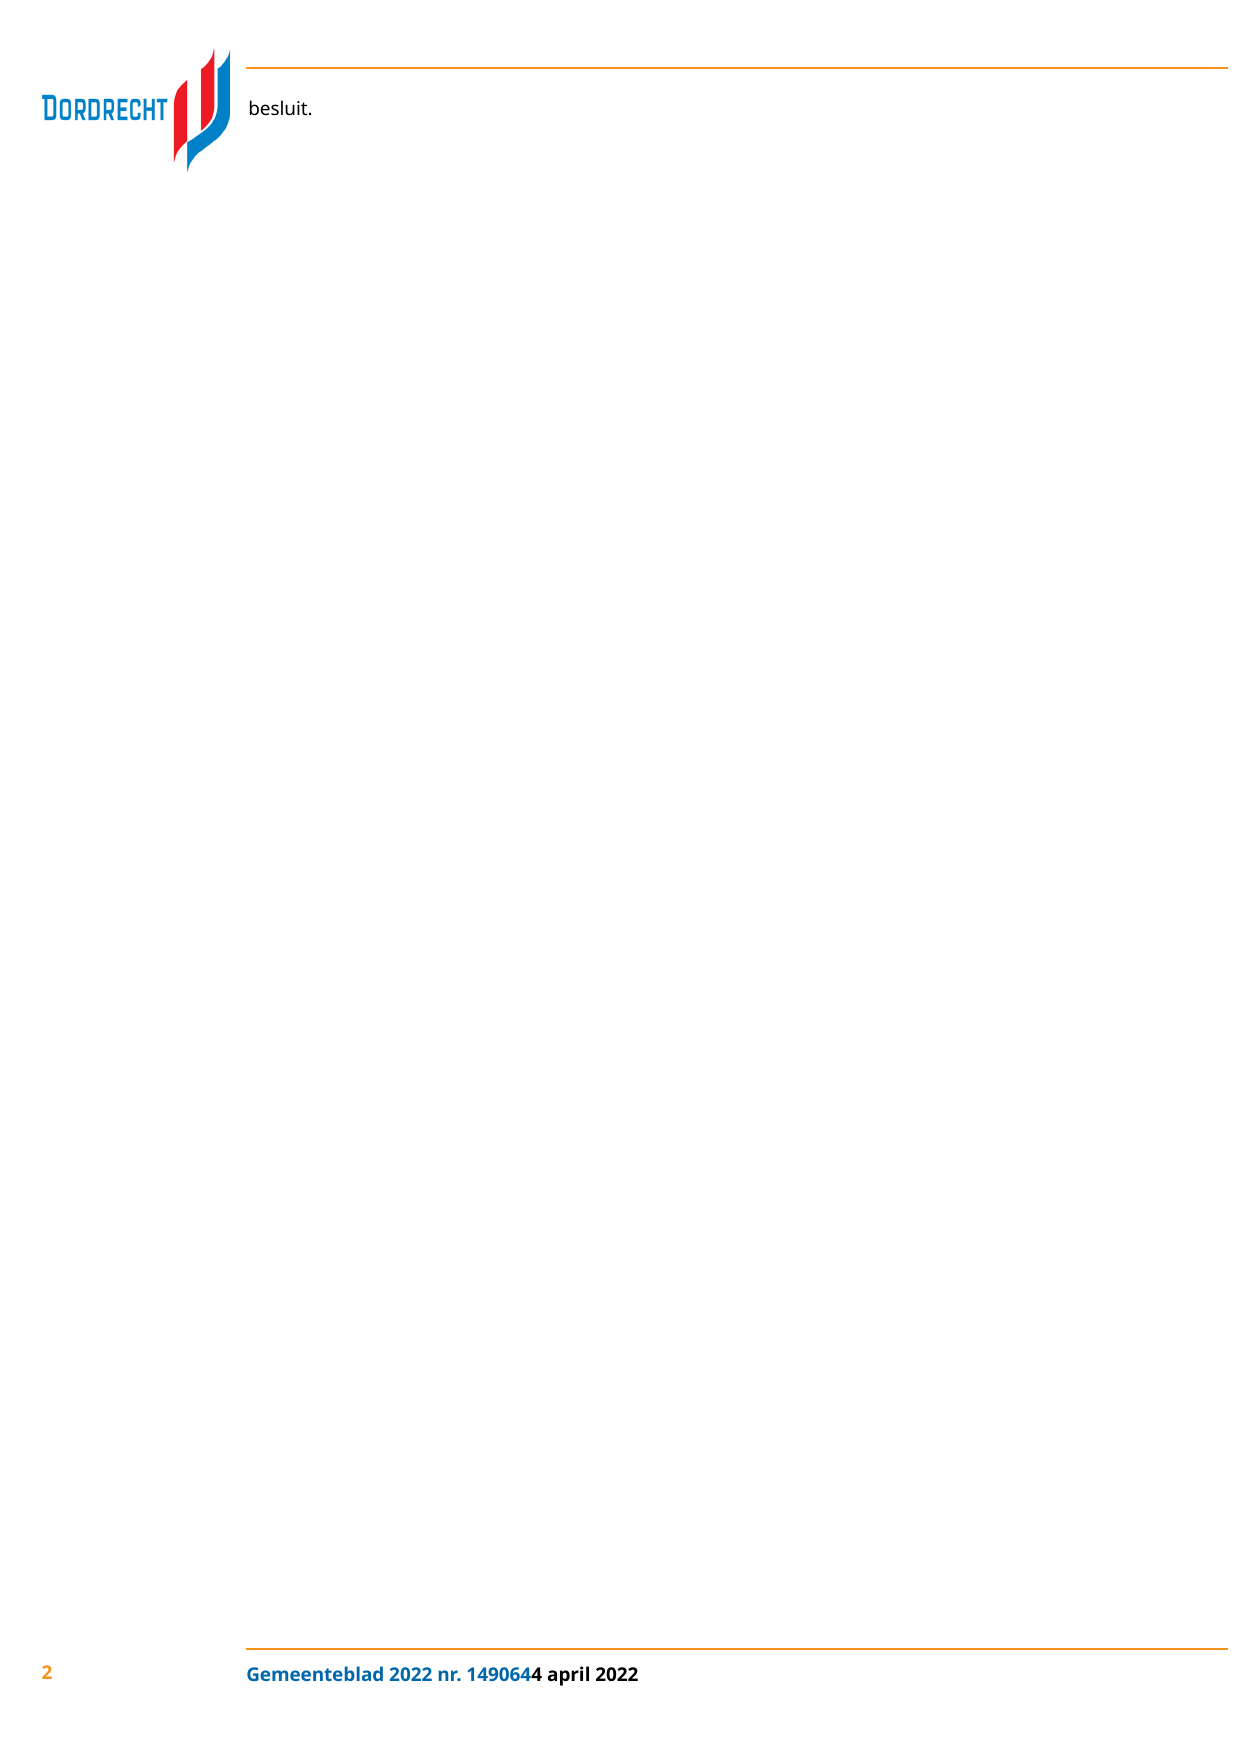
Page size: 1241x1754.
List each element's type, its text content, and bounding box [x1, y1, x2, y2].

picture [41, 47, 231, 172]
text besluit. [248, 95, 1152, 121]
